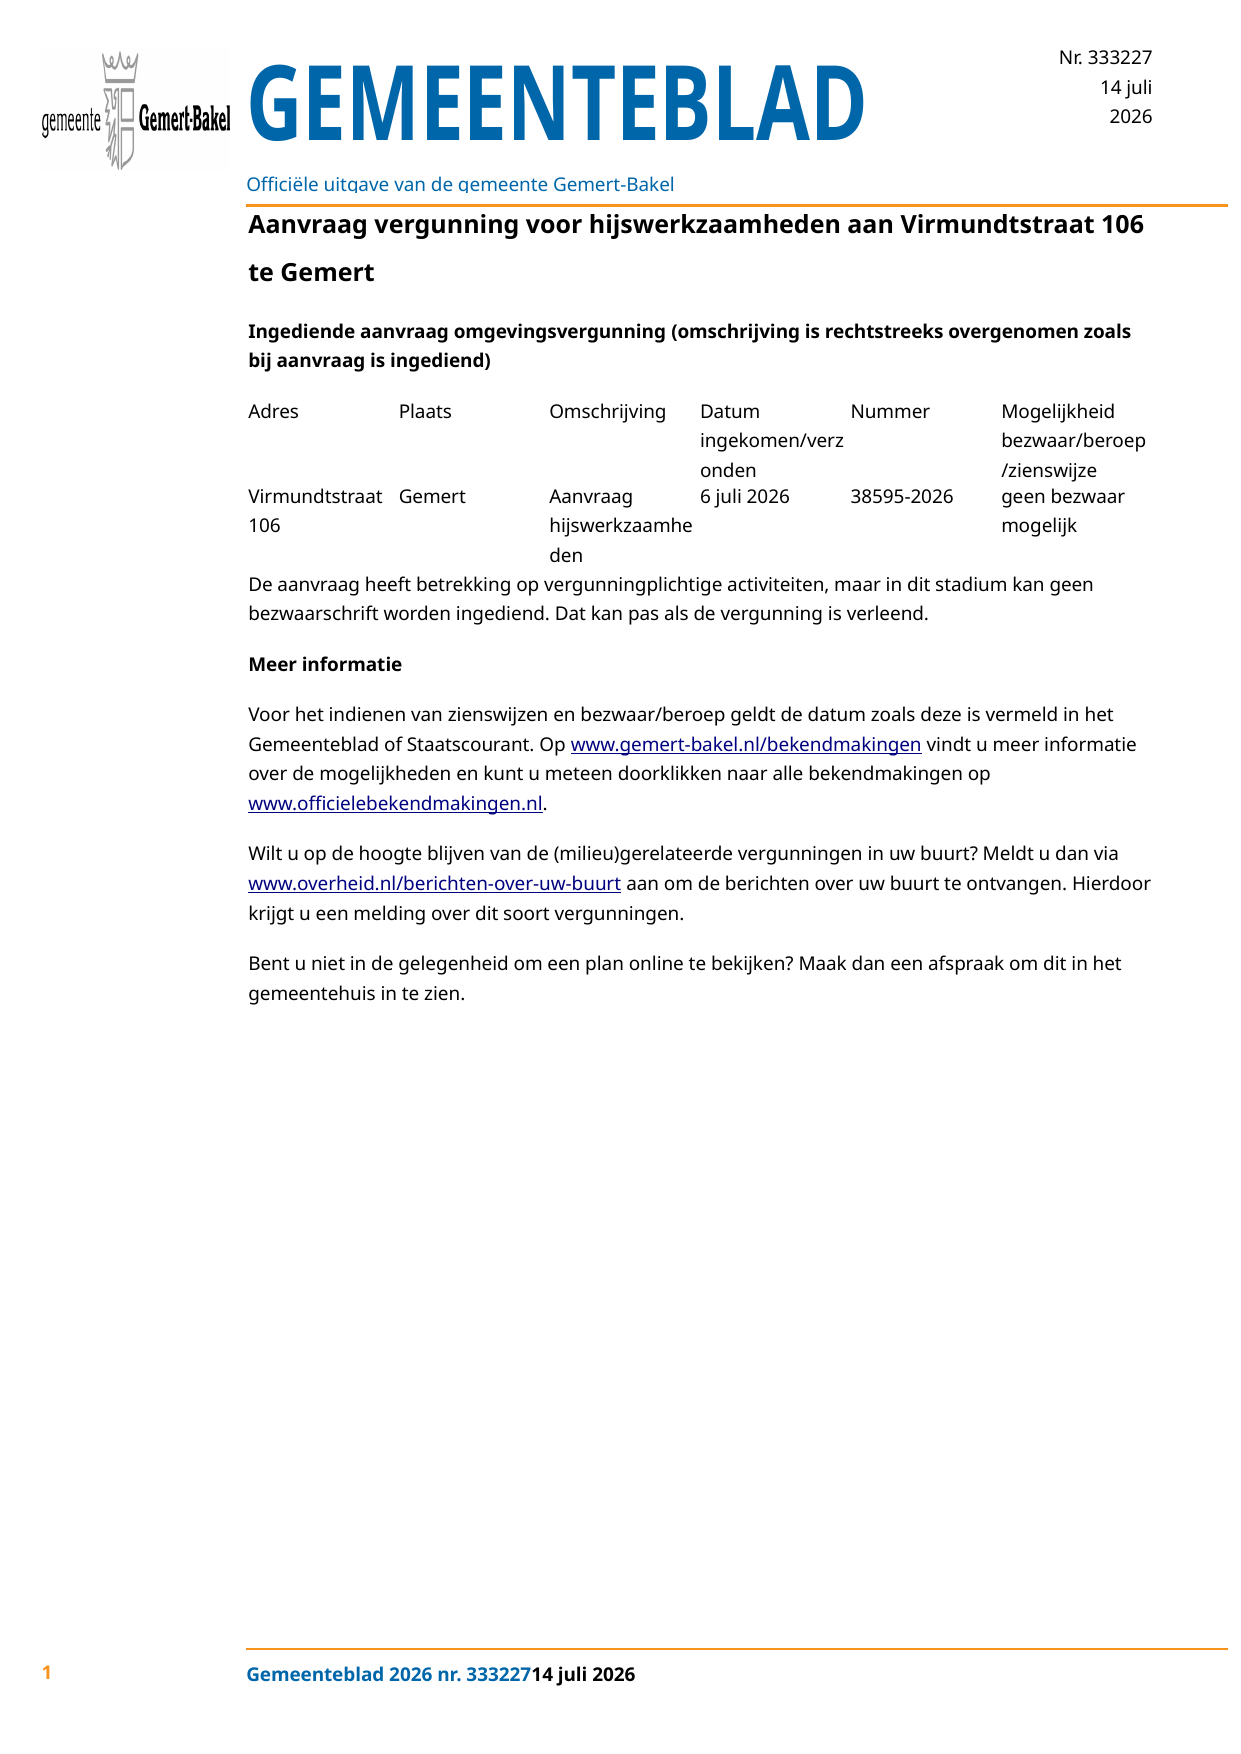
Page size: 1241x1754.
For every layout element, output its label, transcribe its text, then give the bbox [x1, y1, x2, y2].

picture [41, 47, 231, 172]
text Wilt u op de hoogte blijven van de (milieu)gerelateerde vergunningen in uw buurt? Meldt u dan via www.overheid.nl/berichten-over-uw-buurt aan om de berichten over uw buurt te ontvangen. Hierdoor krijgt u een melding over dit soort vergunningen. [248, 841, 1152, 926]
table_header Adres [248, 398, 398, 483]
table_cell Virmundtstraat 106 [248, 483, 398, 568]
text Bent u niet in de gelegenheid om een plan online te bekijken? Maak dan een afspraak om dit in het gemeentehuis in te zien. [248, 950, 1152, 1006]
text Aanvraag vergunning voor hijswerkzaamheden aan Virmundtstraat 106 te Gemert [248, 207, 1152, 288]
table_header Omschrijving [549, 398, 700, 483]
table_header Mogelijkheid bezwaar/beroep/zienswijze [1001, 398, 1152, 483]
table_cell Gemert [399, 483, 549, 568]
table_cell Aanvraag hijswerkzaamheden [549, 483, 700, 568]
text De aanvraag heeft betrekking op vergunningplichtige activiteiten, maar in dit stadium kan geen bezwaarschrift worden ingediend. Dat kan pas als de vergunning is verleend. [248, 571, 1152, 626]
table_header Nummer [850, 398, 1001, 483]
table_cell 6 juli 2026 [700, 483, 850, 568]
text Meer informatie [248, 651, 1152, 677]
text Voor het indienen van zienswijzen en bezwaar/beroep geldt de datum zoals deze is vermeld in het Gemeenteblad of Staatscourant. Op www.gemert-bakel.nl/bekendmakingen vindt u meer informatie over de mogelijkheden en kunt u meteen doorklikken naar alle bekendmakingen op www.officielebekendmakingen.nl. [248, 701, 1152, 816]
text Ingediende aanvraag omgevingsvergunning (omschrijving is rechtstreeks overgenomen zoals bij aanvraag is ingediend) [248, 318, 1152, 373]
table_header Plaats [399, 398, 549, 483]
table_header Datum ingekomen/verzonden [700, 398, 850, 483]
table_cell 38595-2026 [850, 483, 1001, 568]
table_cell geen bezwaar mogelijk [1001, 483, 1152, 568]
